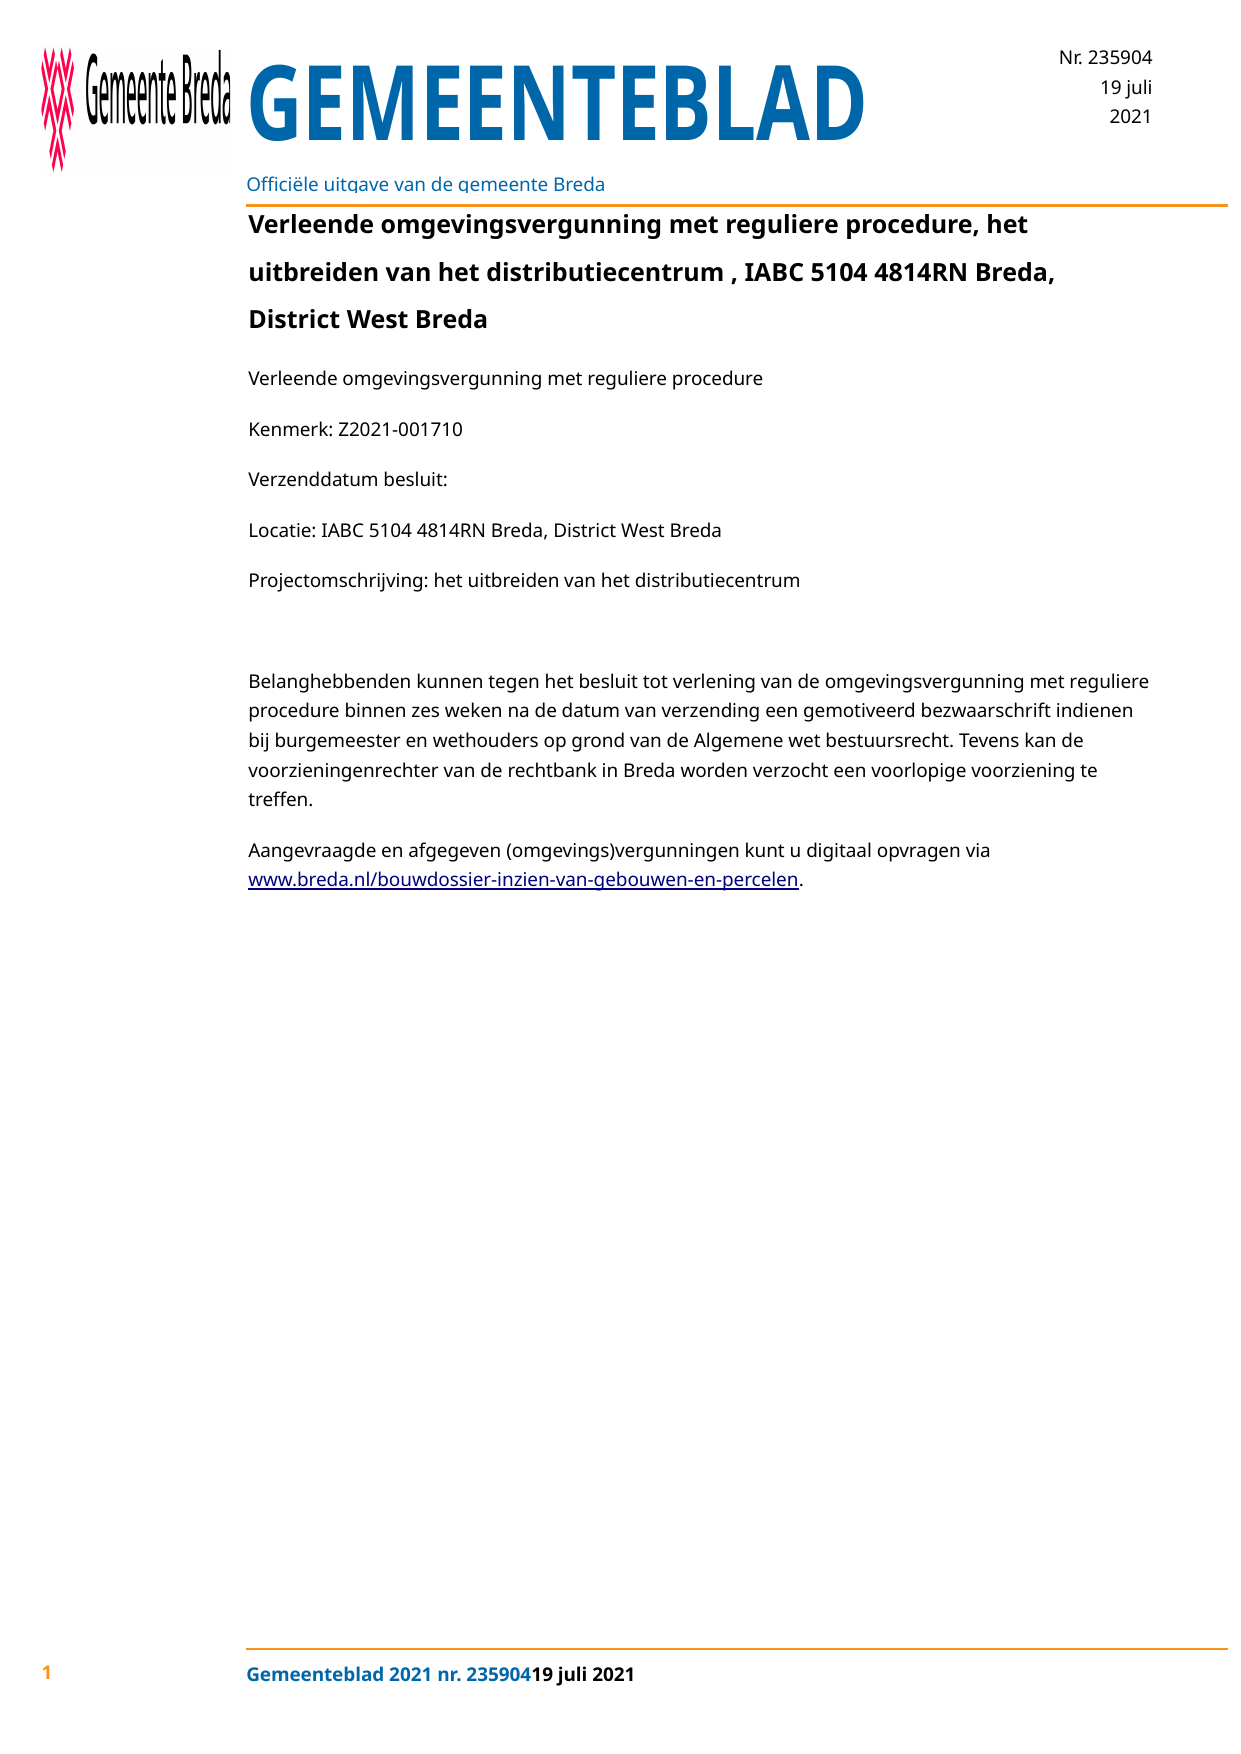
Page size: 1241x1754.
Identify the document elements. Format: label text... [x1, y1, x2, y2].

text Projectomschrijving: het uitbreiden van het distributiecentrum [248, 567, 1152, 593]
text Verleende omgevingsvergunning met reguliere procedure [248, 366, 1152, 391]
text Kenmerk: Z2021-001710 [248, 416, 1152, 442]
text Verzenddatum besluit: [248, 466, 1152, 492]
text Locatie: IABC 5104 4814RN Breda, District West Breda [248, 517, 1152, 542]
text Verleende omgevingsvergunning met reguliere procedure, het uitbreiden van het distributiecentrum , IABC 5104 4814RN Breda, District West Breda [248, 207, 1152, 336]
text Aangevraagde en afgegeven (omgevings)vergunningen kunt u digitaal opvragen via www.breda.nl/bouwdossier-inzien-van-gebouwen-en-percelen. [248, 837, 1152, 892]
picture [41, 47, 231, 172]
text Belanghebbenden kunnen tegen het besluit tot verlening van de omgevingsvergunning met reguliere procedure binnen zes weken na de datum van verzending een gemotiveerd bezwaarschrift indienen bij burgemeester en wethouders op grond van de Algemene wet bestuursrecht. Tevens kan de voorzieningenrechter van de rechtbank in Breda worden verzocht een voorlopige voorziening te treffen. [248, 668, 1152, 812]
